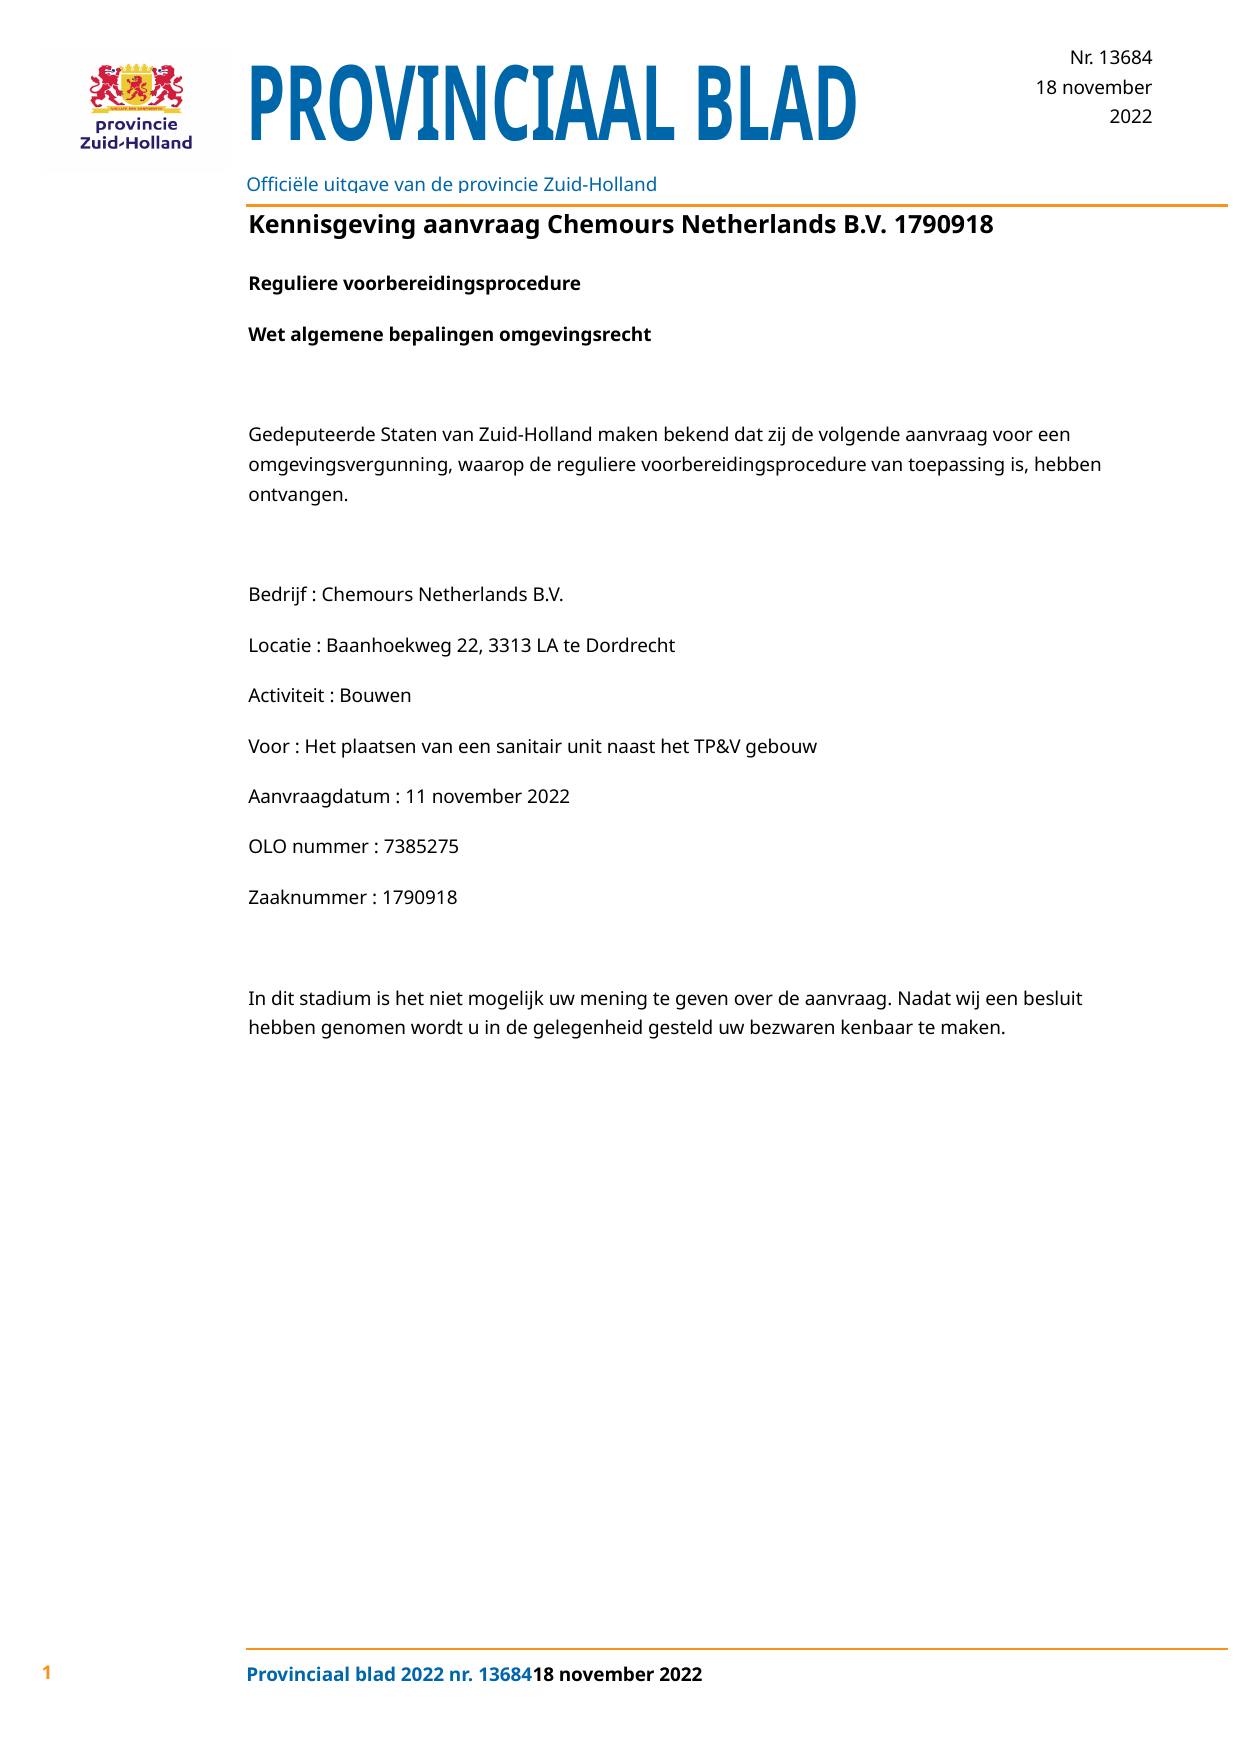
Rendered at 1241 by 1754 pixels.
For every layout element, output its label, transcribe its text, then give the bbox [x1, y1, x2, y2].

text In dit stadium is het niet mogelijk uw mening te geven over de aanvraag. Nadat wij een besluit hebben genomen wordt u in de gelegenheid gesteld uw bezwaren kenbaar te maken. [248, 985, 1152, 1040]
text Zaaknummer : 1790918 [248, 884, 1152, 910]
text OLO nummer : 7385275 [248, 834, 1152, 859]
text Voor : Het plaatsen van een sanitair unit naast het TP&V gebouw [248, 733, 1152, 758]
text Activiteit : Bouwen [248, 682, 1152, 708]
text Gedeputeerde Staten van Zuid-Holland maken bekend dat zij de volgende aanvraag voor een omgevingsvergunning, waarop de reguliere voorbereidingsprocedure van toepassing is, hebben ontvangen. [248, 422, 1152, 506]
text Kennisgeving aanvraag Chemours Netherlands B.V. 1790918 [248, 207, 1152, 241]
text Wet algemene bepalingen omgevingsrecht [248, 321, 1152, 346]
text Bedrijf : Chemours Netherlands B.V. [248, 582, 1152, 607]
text Locatie : Baanhoekweg 22, 3313 LA te Dordrecht [248, 632, 1152, 658]
text Reguliere voorbereidingsprocedure [248, 270, 1152, 296]
text Aanvraagdatum : 11 november 2022 [248, 783, 1152, 809]
picture [41, 47, 231, 172]
